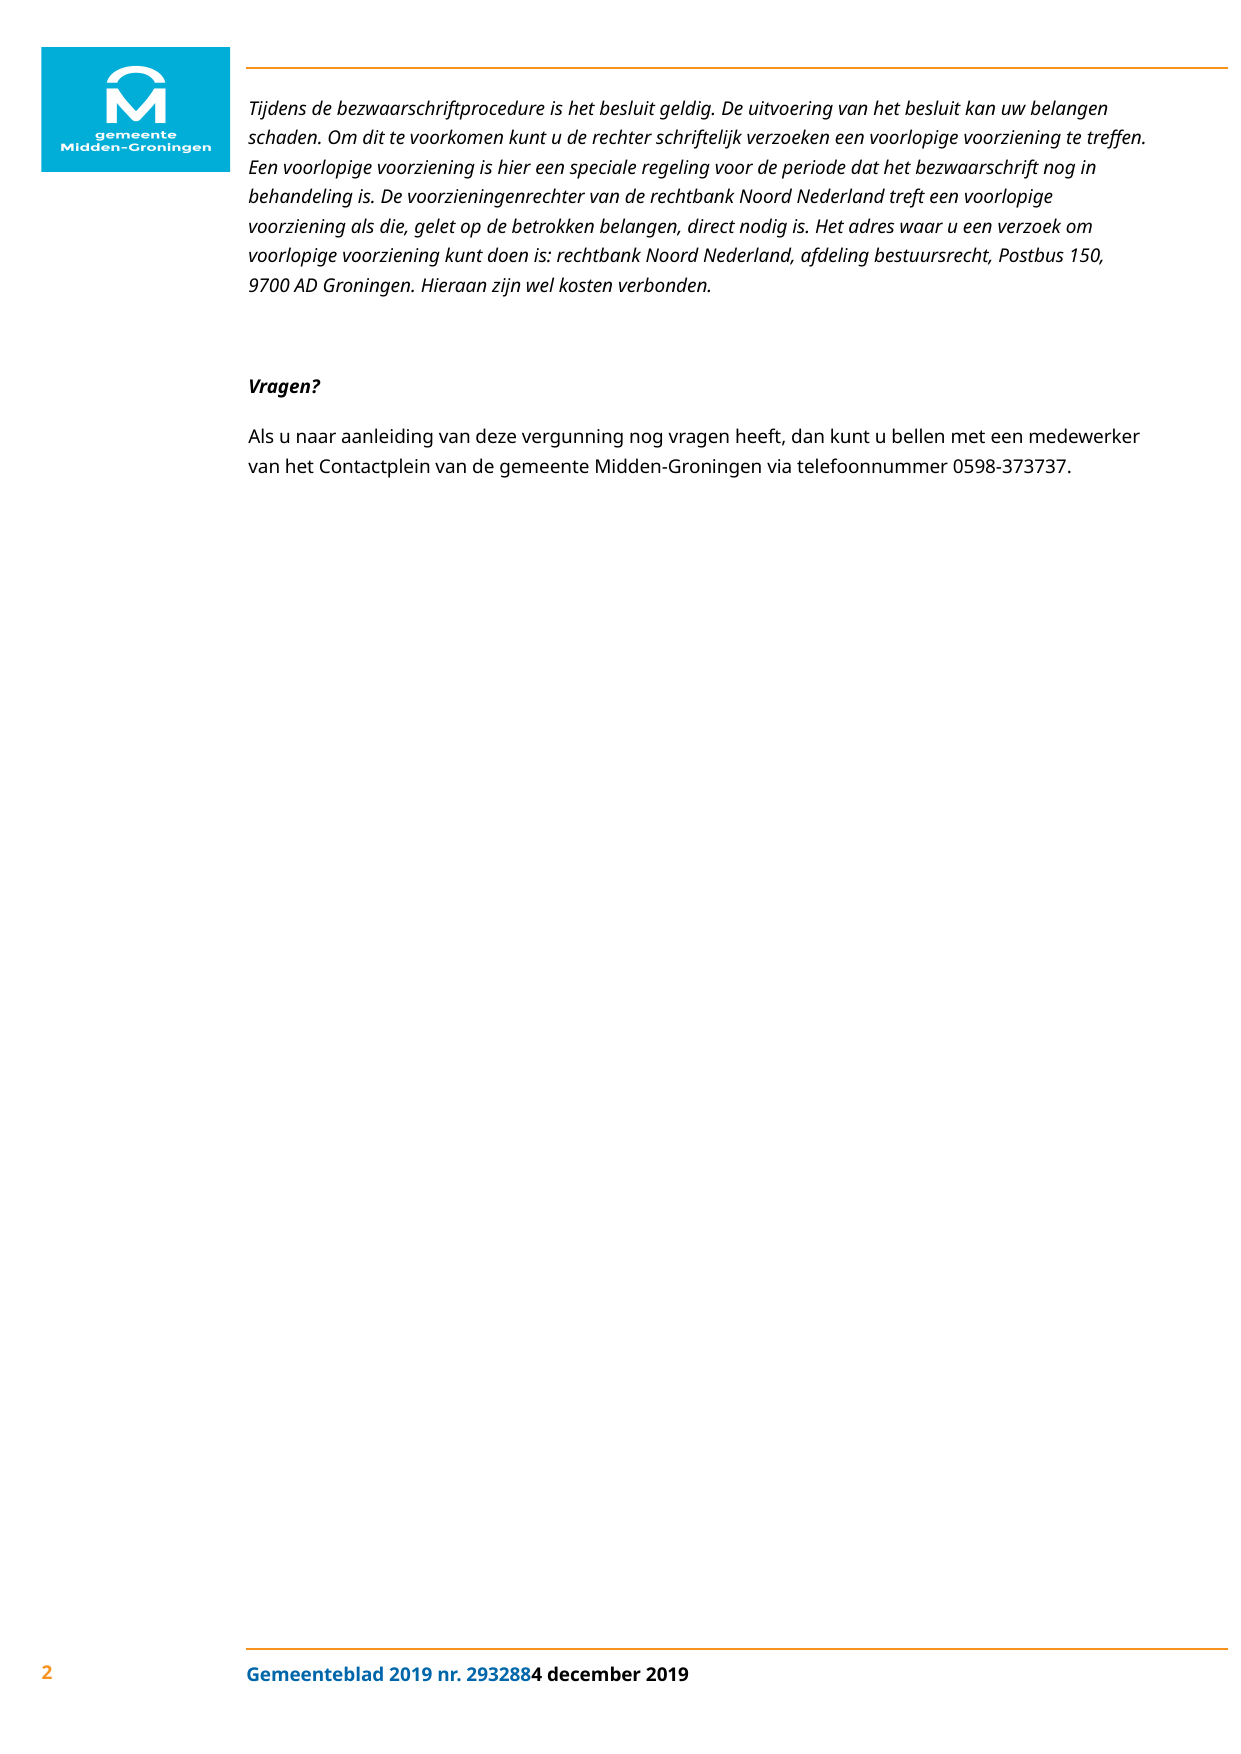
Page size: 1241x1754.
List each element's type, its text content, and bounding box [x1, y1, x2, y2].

text Als u naar aanleiding van deze vergunning nog vragen heeft, dan kunt u bellen met een medewerker van het Contactplein van de gemeente Midden-Groningen via telefoonnummer 0598-373737. [248, 423, 1152, 479]
picture [108, 66, 164, 82]
picture [184, 146, 190, 153]
text Vragen? [248, 373, 1152, 399]
picture [107, 89, 165, 122]
text Tijdens de bezwaarschriftprocedure is het besluit geldig. De uitvoering van het besluit kan uw belangen schaden. Om dit te voorkomen kunt u de rechter schriftelijk verzoeken een voorlopige voorziening te treffen. Een voorlopige voorziening is hier een speciale regeling voor de periode dat het bezwaarschrift nog in behandeling is. De voorzieningenrechter van de rechtbank Noord Nederland treft een voorlopige voorziening als die, gelet op de betrokken belangen, direct nodig is. Het adres waar u een verzoek om voorlopige voorziening kunt doen is: rechtbank Noord Nederland, afdeling bestuursrecht, Postbus 150, 9700 AD Groningen. Hieraan zijn wel kosten verbonden. [248, 95, 1152, 298]
